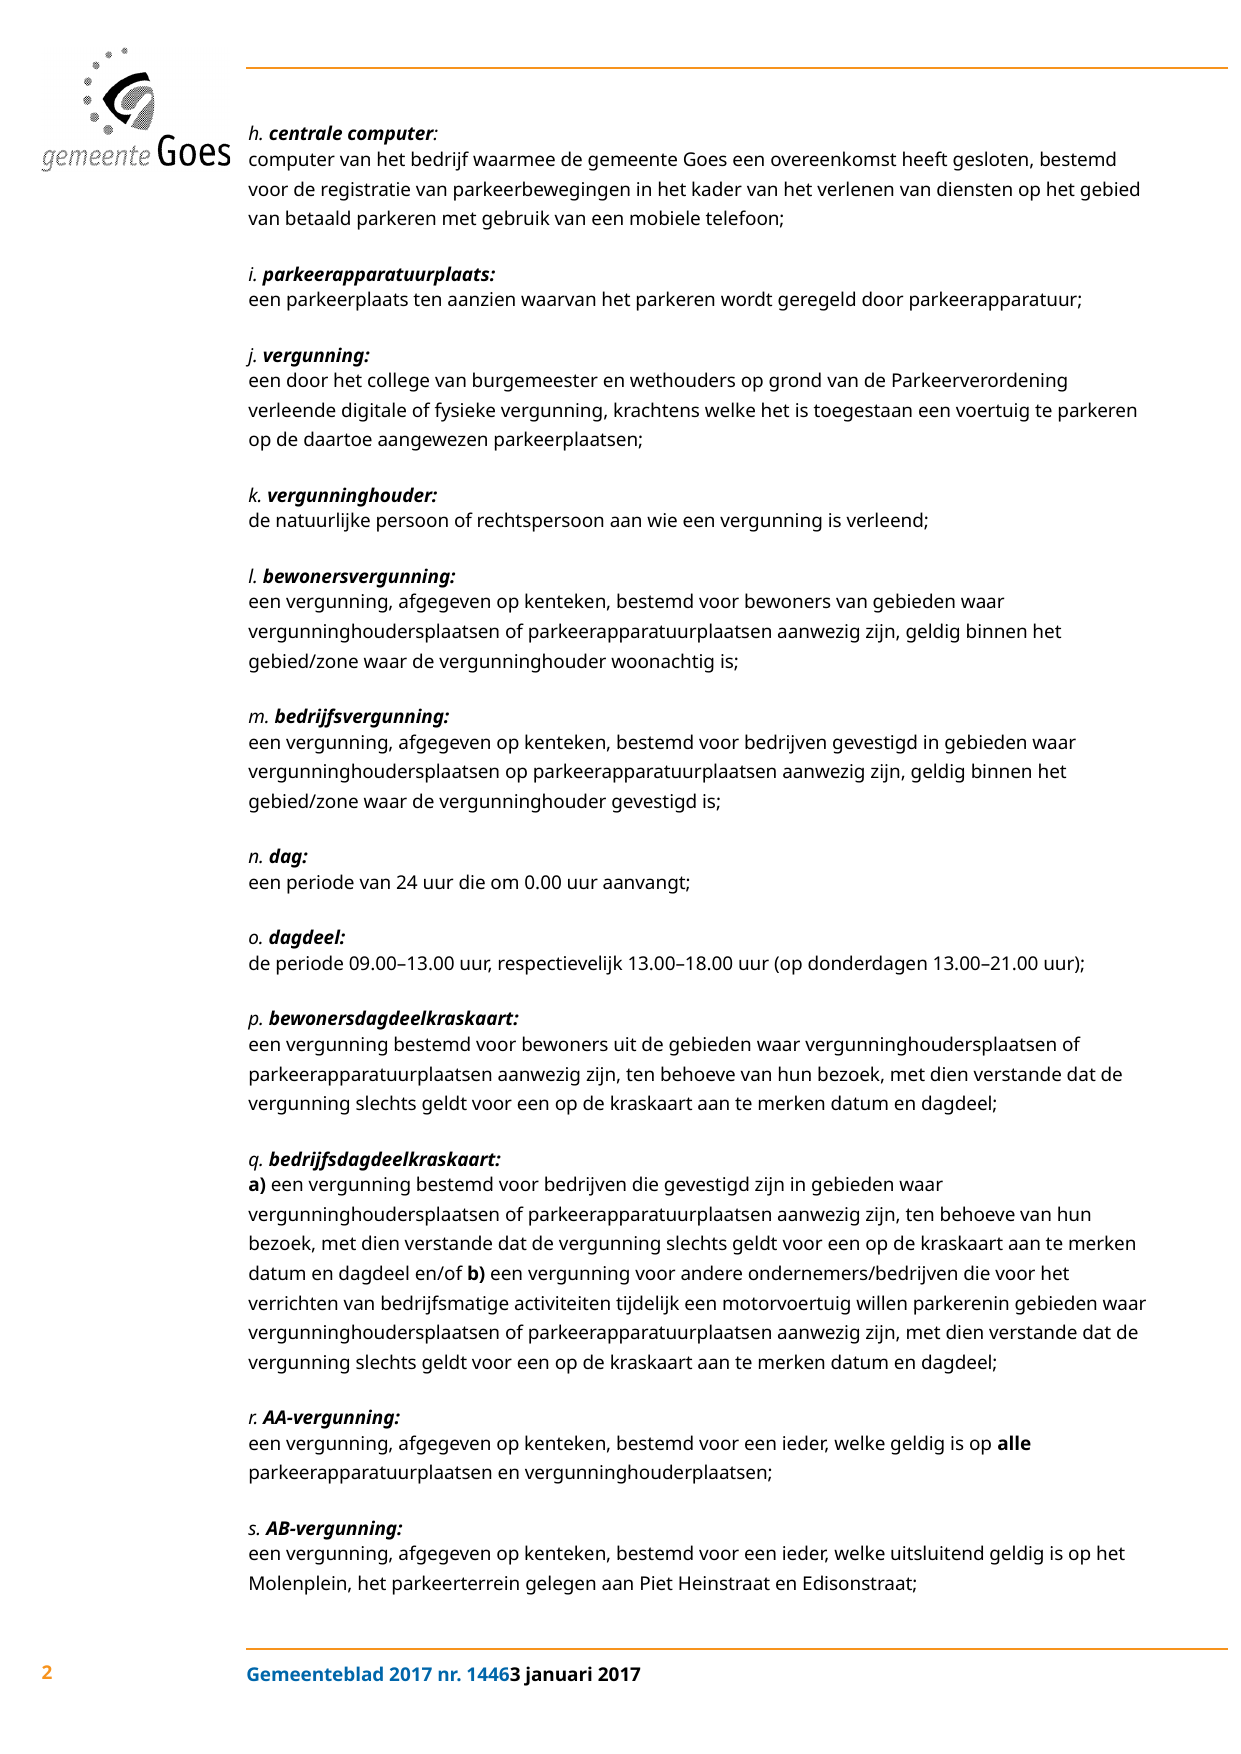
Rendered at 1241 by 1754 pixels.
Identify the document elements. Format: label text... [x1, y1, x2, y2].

text j. vergunning: [248, 342, 1152, 367]
text i. parkeerapparatuurplaats: [248, 261, 1152, 286]
text een vergunning, afgegeven op kenteken, bestemd voor bedrijven gevestigd in gebieden waar vergunninghoudersplaatsen op parkeerapparatuurplaatsen aanwezig zijn, geldig binnen het gebied/zone waar de vergunninghouder gevestigd is; [248, 729, 1152, 814]
text een vergunning bestemd voor bewoners uit de gebieden waar vergunninghoudersplaatsen of parkeerapparatuurplaatsen aanwezig zijn, ten behoeve van hun bezoek, met dien verstande dat de vergunning slechts geldt voor een op de kraskaart aan te merken datum en dagdeel; [248, 1031, 1152, 1116]
text een parkeerplaats ten aanzien waarvan het parkeren wordt geregeld door parkeerapparatuur; [248, 286, 1152, 312]
text een vergunning, afgegeven op kenteken, bestemd voor bewoners van gebieden waar vergunninghoudersplaatsen of parkeerapparatuurplaatsen aanwezig zijn, geldig binnen het gebied/zone waar de vergunninghouder woonachtig is; [248, 589, 1152, 674]
text n. dag: [248, 843, 1152, 869]
text h. centrale computer: [248, 121, 1152, 146]
text een periode van 24 uur die om 0.00 uur aanvangt; [248, 869, 1152, 895]
text a) een vergunning bestemd voor bedrijven die gevestigd zijn in gebieden waar vergunninghoudersplaatsen of parkeerapparatuurplaatsen aanwezig zijn, ten behoeve van hun bezoek, met dien verstande dat de vergunning slechts geldt voor een op de kraskaart aan te merken datum en dagdeel en/of b) een vergunning voor andere ondernemers/bedrijven die voor het verrichten van bedrijfsmatige activiteiten tijdelijk een motorvoertuig willen parkerenin gebieden waar vergunninghoudersplaatsen of parkeerapparatuurplaatsen aanwezig zijn, met dien verstande dat de vergunning slechts geldt voor een op de kraskaart aan te merken datum en dagdeel; [248, 1171, 1152, 1375]
text p. bewonersdagdeelkraskaart: [248, 1006, 1152, 1031]
text de natuurlijke persoon of rechtspersoon aan wie een vergunning is verleend; [248, 508, 1152, 533]
text een door het college van burgemeester en wethouders op grond van de Parkeerverordening verleende digitale of fysieke vergunning, krachtens welke het is toegestaan een voertuig te parkeren op de daartoe aangewezen parkeerplaatsen; [248, 367, 1152, 452]
picture [41, 47, 231, 172]
text r. AA-vergunning: [248, 1404, 1152, 1430]
text l. bewonersvergunning: [248, 563, 1152, 589]
text m. bedrijfsvergunning: [248, 703, 1152, 729]
text een vergunning, afgegeven op kenteken, bestemd voor een ieder, welke uitsluitend geldig is op het Molenplein, het parkeerterrein gelegen aan Piet Heinstraat en Edisonstraat; [248, 1541, 1152, 1596]
text o. dagdeel: [248, 924, 1152, 950]
text s. AB-vergunning: [248, 1515, 1152, 1541]
text computer van het bedrijf waarmee de gemeente Goes een overeenkomst heeft gesloten, bestemd voor de registratie van parkeerbewegingen in het kader van het verlenen van diensten op het gebied van betaald parkeren met gebruik van een mobiele telefoon; [248, 146, 1152, 231]
text een vergunning, afgegeven op kenteken, bestemd voor een ieder, welke geldig is op alle parkeerapparatuurplaatsen en vergunninghouderplaatsen; [248, 1430, 1152, 1485]
text de periode 09.00–13.00 uur, respectievelijk 13.00–18.00 uur (op donderdagen 13.00–21.00 uur); [248, 950, 1152, 976]
text k. vergunninghouder: [248, 482, 1152, 508]
text q. bedrijfsdagdeelkraskaart: [248, 1146, 1152, 1171]
